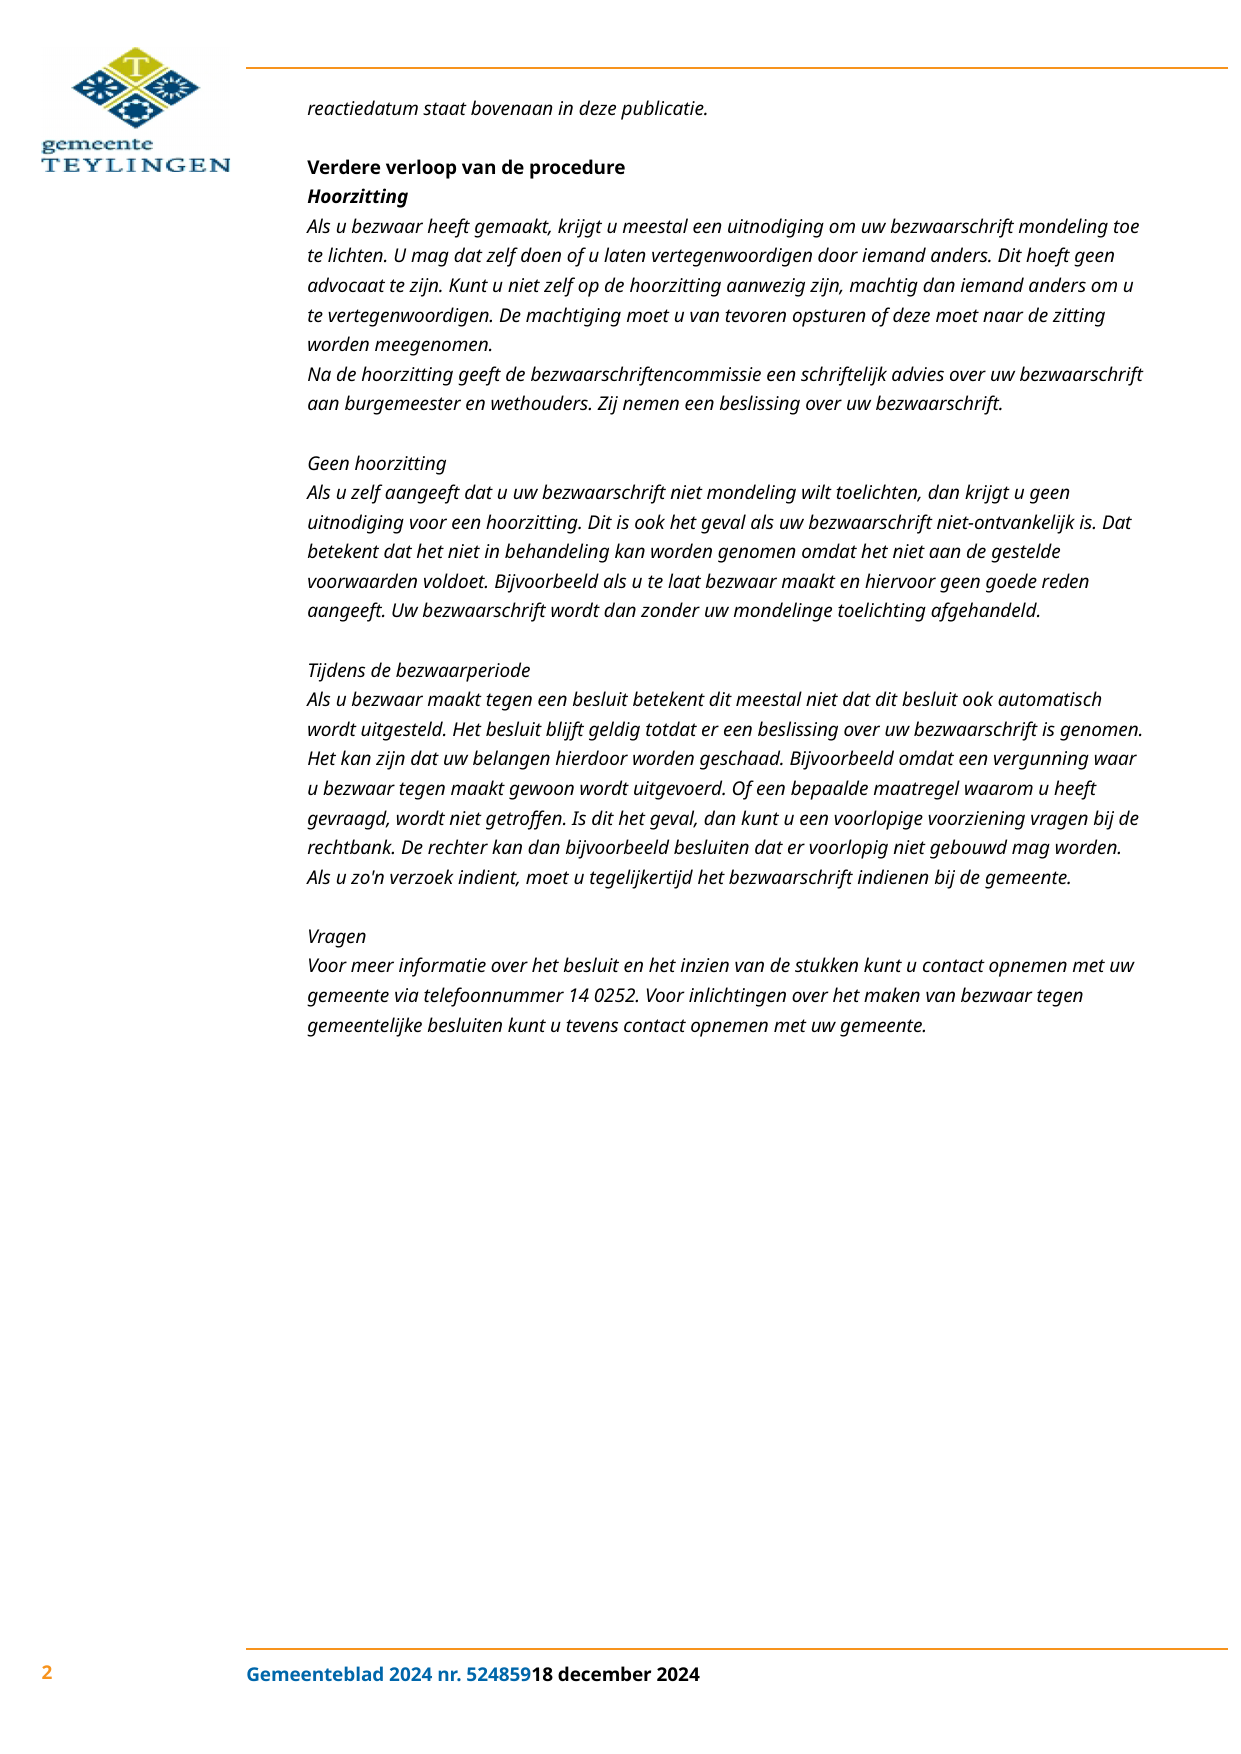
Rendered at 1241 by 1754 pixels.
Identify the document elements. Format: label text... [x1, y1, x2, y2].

list Tijdens de bezwaarperiode [248, 657, 1152, 683]
list Geen hoorzitting [248, 450, 1152, 476]
list Voor meer informatie over het besluit en het inzien van de stukken kunt u contact opnemen met uw gemeente via telefoonnummer 14 0252. Voor inlichtingen over het maken van bezwaar tegen gemeentelijke besluiten kunt u tevens contact opnemen met uw gemeente. [248, 953, 1152, 1038]
list reactiedatum staat bovenaan in deze publicatie. [248, 95, 1152, 121]
list Als u bezwaar maakt tegen een besluit betekent dit meestal niet dat dit besluit ook automatisch wordt uitgesteld. Het besluit blijft geldig totdat er een beslissing over uw bezwaarschrift is genomen. Het kan zijn dat uw belangen hierdoor worden geschaad. Bijvoorbeeld omdat een vergunning waar u bezwaar tegen maakt gewoon wordt uitgevoerd. Of een bepaalde maatregel waarom u heeft gevraagd, wordt niet getroffen. Is dit het geval, dan kunt u een voorlopige voorziening vragen bij de rechtbank. De rechter kan dan bijvoorbeeld besluiten dat er voorlopig niet gebouwd mag worden. Als u zo'n verzoek indient, moet u tegelijkertijd het bezwaarschrift indienen bij de gemeente. [248, 686, 1152, 890]
list Als u zelf aangeeft dat u uw bezwaarschrift niet mondeling wilt toelichten, dan krijgt u geen uitnodiging voor een hoorzitting. Dit is ook het geval als uw bezwaarschrift niet-ontvankelijk is. Dat betekent dat het niet in behandeling kan worden genomen omdat het niet aan de gestelde voorwaarden voldoet. Bijvoorbeeld als u te laat bezwaar maakt en hiervoor geen goede reden aangeeft. Uw bezwaarschrift wordt dan zonder uw mondelinge toelichting afgehandeld. [248, 479, 1152, 623]
list Vragen [248, 923, 1152, 949]
picture [41, 47, 231, 172]
list Na de hoorzitting geeft de bezwaarschriftencommissie een schriftelijk advies over uw bezwaarschrift aan burgemeester en wethouders. Zij nemen een beslissing over uw bezwaarschrift. [248, 361, 1152, 416]
list Verdere verloop van de procedure [248, 154, 1152, 180]
list Hoorzitting [248, 183, 1152, 209]
list Als u bezwaar heeft gemaakt, krijgt u meestal een uitnodiging om uw bezwaarschrift mondeling toe te lichten. U mag dat zelf doen of u laten vertegenwoordigen door iemand anders. Dit hoeft geen advocaat te zijn. Kunt u niet zelf op de hoorzitting aanwezig zijn, machtig dan iemand anders om u te vertegenwoordigen. De machtiging moet u van tevoren opsturen of deze moet naar de zitting worden meegenomen. [248, 213, 1152, 357]
